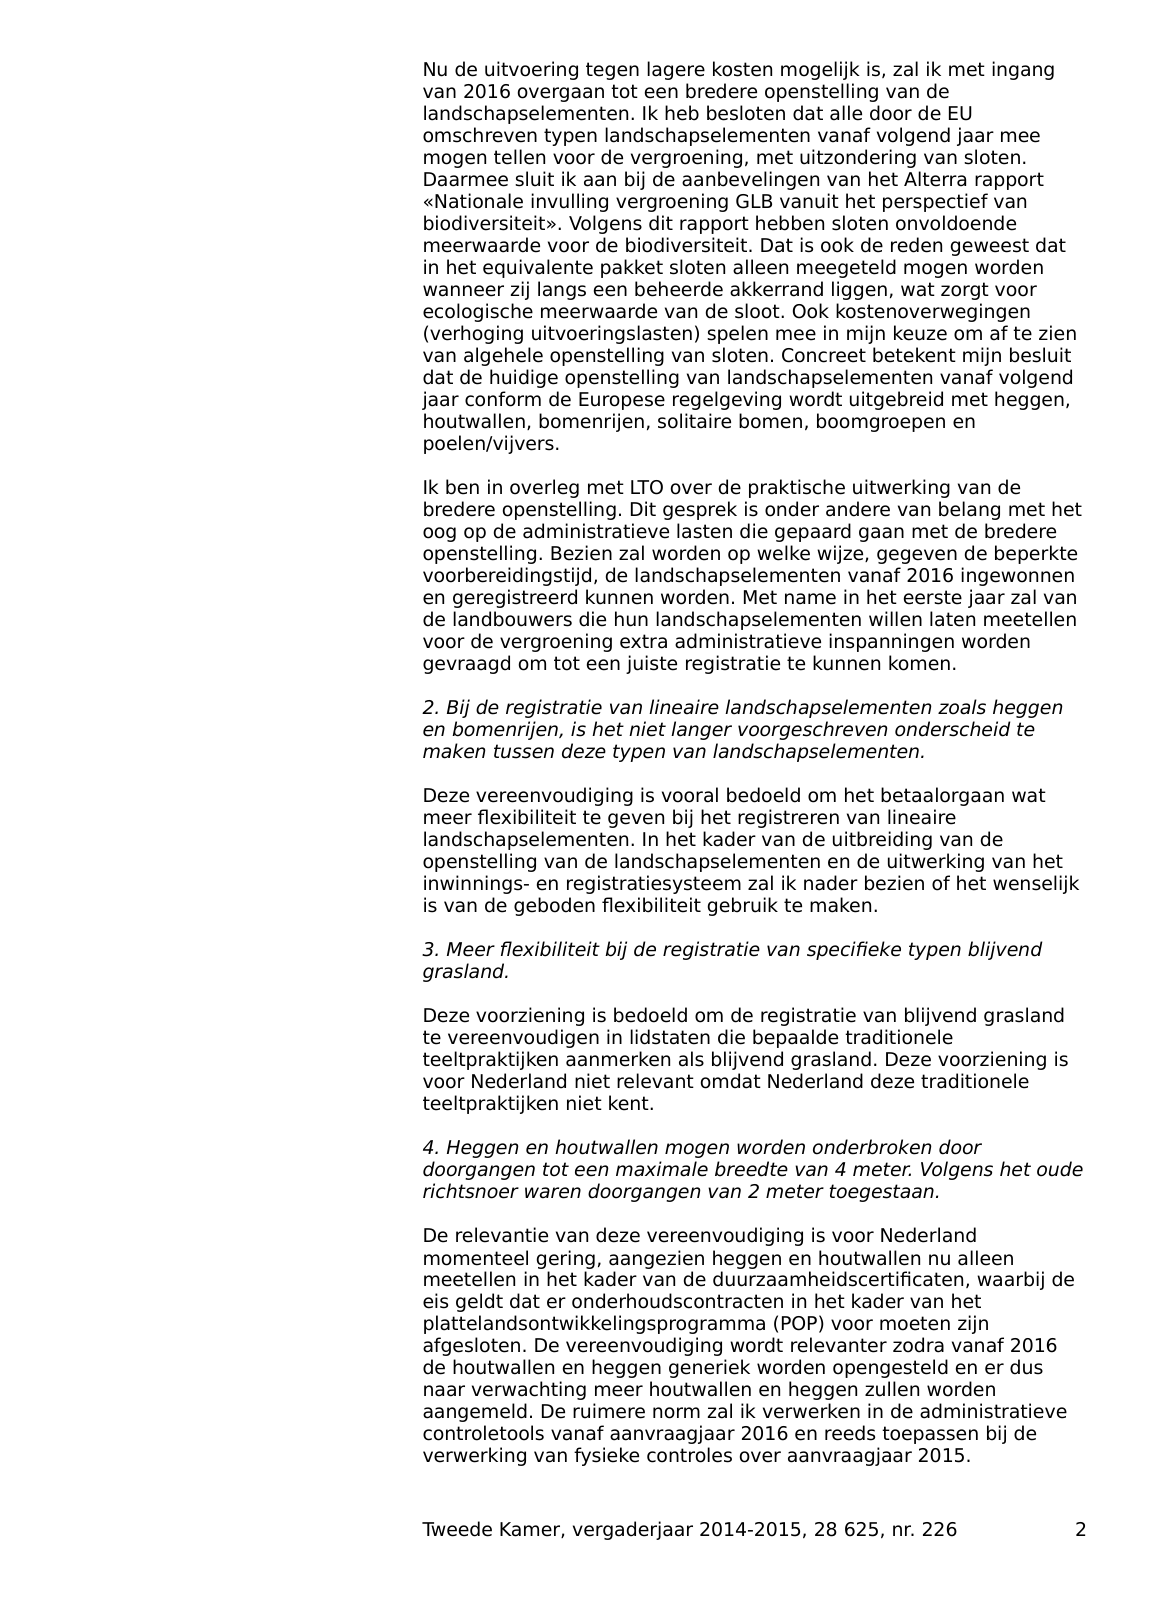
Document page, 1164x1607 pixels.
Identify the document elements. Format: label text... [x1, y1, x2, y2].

subtitle 4. Heggen en houtwallen mogen worden onderbroken door doorgangen tot een maximale breedte van 4 meter. Volgens het oude richtsnoer waren doorgangen van 2 meter toegestaan. [422, 1137, 1087, 1203]
subtitle 2. Bij de registratie van lineaire landschapselementen zoals heggen en bomenrijen, is het niet langer voorgeschreven onderscheid te maken tussen deze typen van landschapselementen. [422, 697, 1087, 763]
text De relevantie van deze vereenvoudiging is voor Nederland momenteel gering, aangezien heggen en houtwallen nu alleen meetellen in het kader van de duurzaamheidscertificaten, waarbij de eis geldt dat er onderhoudscontracten in het kader van het plattelandsontwikkelingsprogramma (POP) voor moeten zijn afgesloten. De vereenvoudiging wordt relevanter zodra vanaf 2016 de houtwallen en heggen generiek worden opengesteld en er dus naar verwachting meer houtwallen en heggen zullen worden aangemeld. De ruimere norm zal ik verwerken in de administratieve controletools vanaf aanvraagjaar 2016 en reeds toepassen bij de verwerking van fysieke controles over aanvraagjaar 2015. [422, 1225, 1087, 1467]
text Nu de uitvoering tegen lagere kosten mogelijk is, zal ik met ingang van 2016 overgaan tot een bredere openstelling van de landschapselementen. Ik heb besloten dat alle door de EU omschreven typen landschapselementen vanaf volgend jaar mee mogen tellen voor de vergroening, met uitzondering van sloten. Daarmee sluit ik aan bij de aanbevelingen van het Alterra rapport «Nationale invulling vergroening GLB vanuit het perspectief van biodiversiteit». Volgens dit rapport hebben sloten onvoldoende meerwaarde voor de biodiversiteit. Dat is ook de reden geweest dat in het equivalente pakket sloten alleen meegeteld mogen worden wanneer zij langs een beheerde akkerrand liggen, wat zorgt voor ecologische meerwaarde van de sloot. Ook kostenoverwegingen (verhoging uitvoeringslasten) spelen mee in mijn keuze om af te zien van algehele openstelling van sloten. Concreet betekent mijn besluit dat de huidige openstelling van landschapselementen vanaf volgend jaar conform de Europese regelgeving wordt uitgebreid met heggen, houtwallen, bomenrijen, solitaire bomen, boomgroepen en poelen/vijvers. [422, 59, 1087, 455]
text Deze vereenvoudiging is vooral bedoeld om het betaalorgaan wat meer flexibiliteit te geven bij het registreren van lineaire landschapselementen. In het kader van de uitbreiding van de openstelling van de landschapselementen en de uitwerking van het inwinnings- en registratiesysteem zal ik nader bezien of het wenselijk is van de geboden flexibiliteit gebruik te maken. [422, 785, 1087, 917]
text Deze voorziening is bedoeld om de registratie van blijvend grasland te vereenvoudigen in lidstaten die bepaalde traditionele teeltpraktijken aanmerken als blijvend grasland. Deze voorziening is voor Nederland niet relevant omdat Nederland deze traditionele teeltpraktijken niet kent. [422, 1005, 1087, 1115]
subtitle 3. Meer flexibiliteit bij de registratie van specifieke typen blijvend grasland. [422, 939, 1087, 983]
text Ik ben in overleg met LTO over de praktische uitwerking van de bredere openstelling. Dit gesprek is onder andere van belang met het oog op de administratieve lasten die gepaard gaan met de bredere openstelling. Bezien zal worden op welke wijze, gegeven de beperkte voorbereidingstijd, de landschapselementen vanaf 2016 ingewonnen en geregistreerd kunnen worden. Met name in het eerste jaar zal van de landbouwers die hun landschapselementen willen laten meetellen voor de vergroening extra administratieve inspanningen worden gevraagd om tot een juiste registratie te kunnen komen. [422, 477, 1087, 675]
